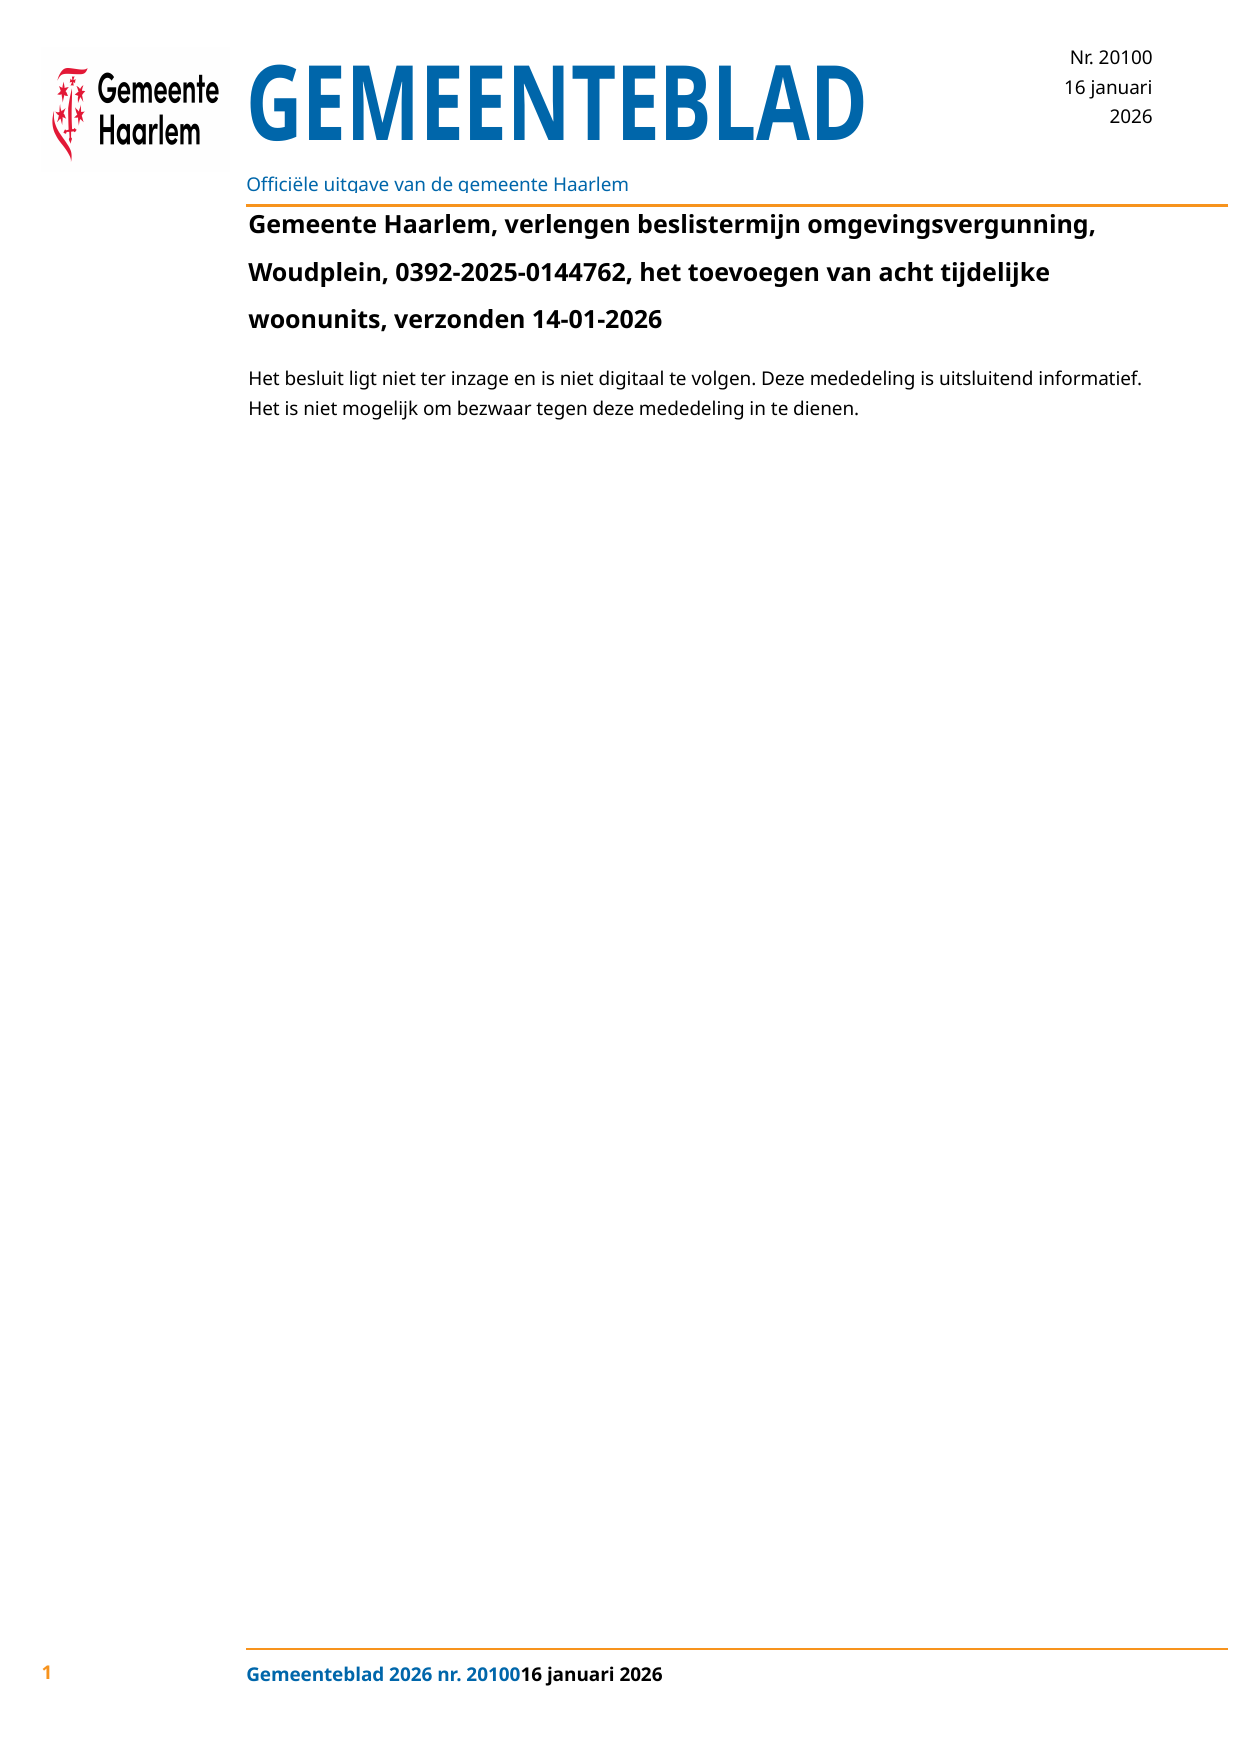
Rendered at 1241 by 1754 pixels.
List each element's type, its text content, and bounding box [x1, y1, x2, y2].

text Het besluit ligt niet ter inzage en is niet digitaal te volgen. Deze mededeling is uitsluitend informatief. Het is niet mogelijk om bezwaar tegen deze mededeling in te dienen. [248, 366, 1152, 421]
picture [41, 47, 231, 172]
text Gemeente Haarlem, verlengen beslistermijn omgevingsvergunning, Woudplein, 0392-2025-0144762, het toevoegen van acht tijdelijke woonunits, verzonden 14-01-2026 [248, 207, 1152, 336]
